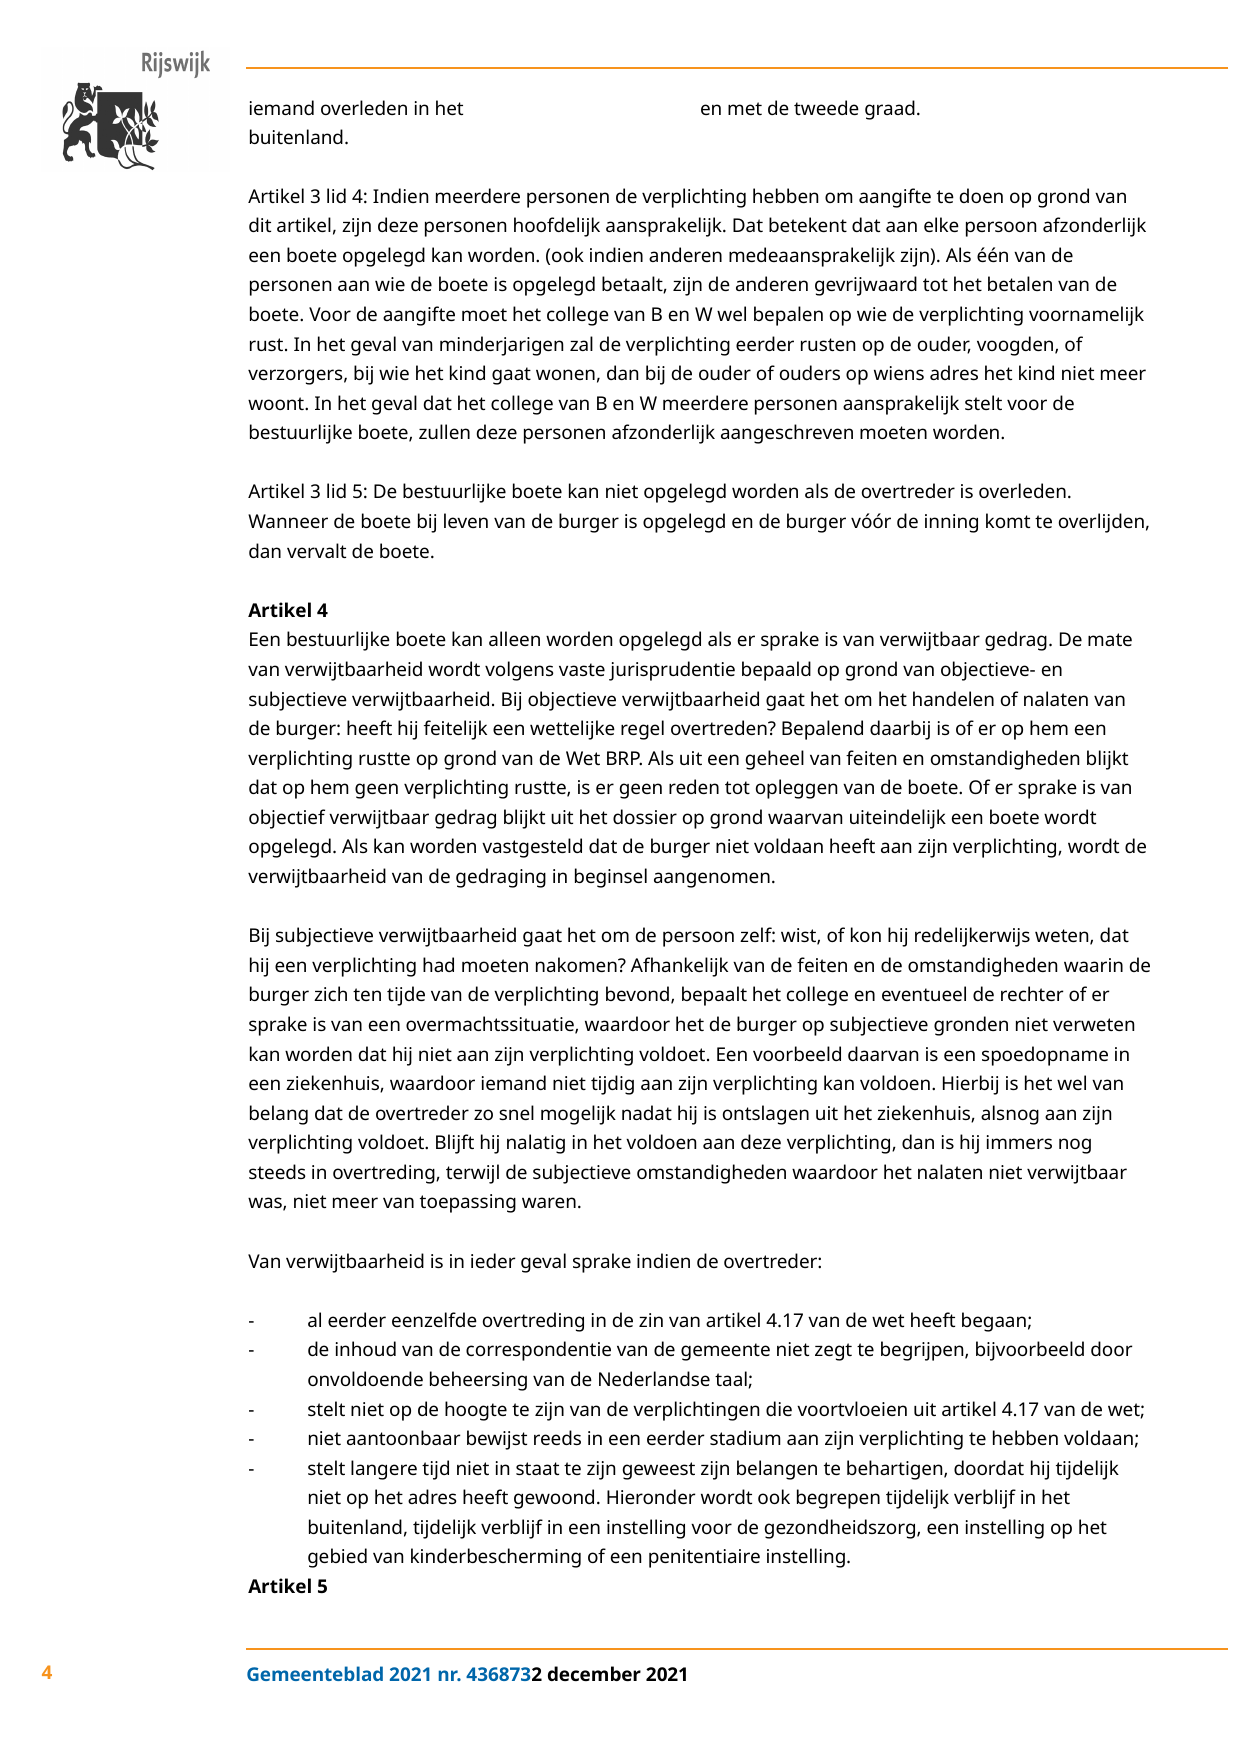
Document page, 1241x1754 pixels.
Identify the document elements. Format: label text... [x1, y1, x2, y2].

list stelt niet op de hoogte te zijn van de verplichtingen die voortvloeien uit artikel 4.17 van de wet; [248, 1396, 1152, 1422]
text Wanneer de boete bij leven van de burger is opgelegd en de burger vóór de inning komt te overlijden, dan vervalt de boete. [248, 508, 1152, 564]
table_cell [926, 95, 1152, 150]
text Een bestuurlijke boete kan alleen worden opgelegd als er sprake is van verwijtbaar gedrag. De mate van verwijtbaarheid wordt volgens vaste jurisprudentie bepaald op grond van objectieve- en subjectieve verwijtbaarheid. Bij objectieve verwijtbaarheid gaat het om het handelen of nalaten van de burger: heeft hij feitelijk een wettelijke regel overtreden? Bepalend daarbij is of er op hem een verplichting rustte op grond van de Wet BRP. Als uit een geheel van feiten en omstandigheden blijkt dat op hem geen verplichting rustte, is er geen reden tot opleggen van de boete. Of er sprake is van objectief verwijtbaar gedrag blijkt uit het dossier op grond waarvan uiteindelijk een boete wordt opgelegd. Als kan worden vastgesteld dat de burger niet voldaan heeft aan zijn verplichting, wordt de verwijtbaarheid van de gedraging in beginsel aangenomen. [248, 627, 1152, 889]
text Bij subjectieve verwijtbaarheid gaat het om de persoon zelf: wist, of kon hij redelijkerwijs weten, dat hij een verplichting had moeten nakomen? Afhankelijk van de feiten en de omstandigheden waarin de burger zich ten tijde van de verplichting bevond, bepaalt het college en eventueel de rechter of er sprake is van een overmachtssituatie, waardoor het de burger op subjectieve gronden niet verweten kan worden dat hij niet aan zijn verplichting voldoet. Een voorbeeld daarvan is een spoedopname in een ziekenhuis, waardoor iemand niet tijdig aan zijn verplichting kan voldoen. Hierbij is het wel van belang dat de overtreder zo snel mogelijk nadat hij is ontslagen uit het ziekenhuis, alsnog aan zijn verplichting voldoet. Blijft hij nalatig in het voldoen aan deze verplichting, dan is hij immers nog steeds in overtreding, terwijl de subjectieve omstandigheden waardoor het nalaten niet verwijtbaar was, niet meer van toepassing waren. [248, 922, 1152, 1214]
text Artikel 5 [248, 1573, 1152, 1599]
list al eerder eenzelfde overtreding in de zin van artikel 4.17 van de wet heeft begaan; [248, 1307, 1152, 1333]
table_cell iemand overleden in het buitenland. [248, 95, 474, 150]
text Artikel 4 [248, 597, 1152, 623]
list de inhoud van de correspondentie van de gemeente niet zegt te begrijpen, bijvoorbeeld door onvoldoende beheersing van de Nederlandse taal; [248, 1337, 1152, 1392]
text Van verwijtbaarheid is in ieder geval sprake indien de overtreder: [248, 1248, 1152, 1274]
list stelt langere tijd niet in staat te zijn geweest zijn belangen te behartigen, doordat hij tijdelijk niet op het adres heeft gewoond. Hieronder wordt ook begrepen tijdelijk verblijf in het buitenland, tijdelijk verblijf in een instelling voor de gezondheidszorg, een instelling op het gebied van kinderbescherming of een penitentiaire instelling. [248, 1455, 1152, 1569]
table_cell en met de tweede graad. [700, 95, 926, 150]
text Artikel 3 lid 4: Indien meerdere personen de verplichting hebben om aangifte te doen op grond van dit artikel, zijn deze personen hoofdelijk aansprakelijk. Dat betekent dat aan elke persoon afzonderlijk een boete opgelegd kan worden. (ook indien anderen medeaansprakelijk zijn). Als één van de personen aan wie de boete is opgelegd betaalt, zijn de anderen gevrijwaard tot het betalen van de boete. Voor de aangifte moet het college van B en W wel bepalen op wie de verplichting voornamelijk rust. In het geval van minderjarigen zal de verplichting eerder rusten op de ouder, voogden, of verzorgers, bij wie het kind gaat wonen, dan bij de ouder of ouders op wiens adres het kind niet meer woont. In het geval dat het college van B en W meerdere personen aansprakelijk stelt voor de bestuurlijke boete, zullen deze personen afzonderlijk aangeschreven moeten worden. [248, 183, 1152, 445]
list niet aantoonbaar bewijst reeds in een eerder stadium aan zijn verplichting te hebben voldaan; [248, 1425, 1152, 1451]
table_cell [474, 95, 700, 150]
picture [41, 47, 231, 172]
text Artikel 3 lid 5: De bestuurlijke boete kan niet opgelegd worden als de overtreder is overleden. [248, 479, 1152, 504]
